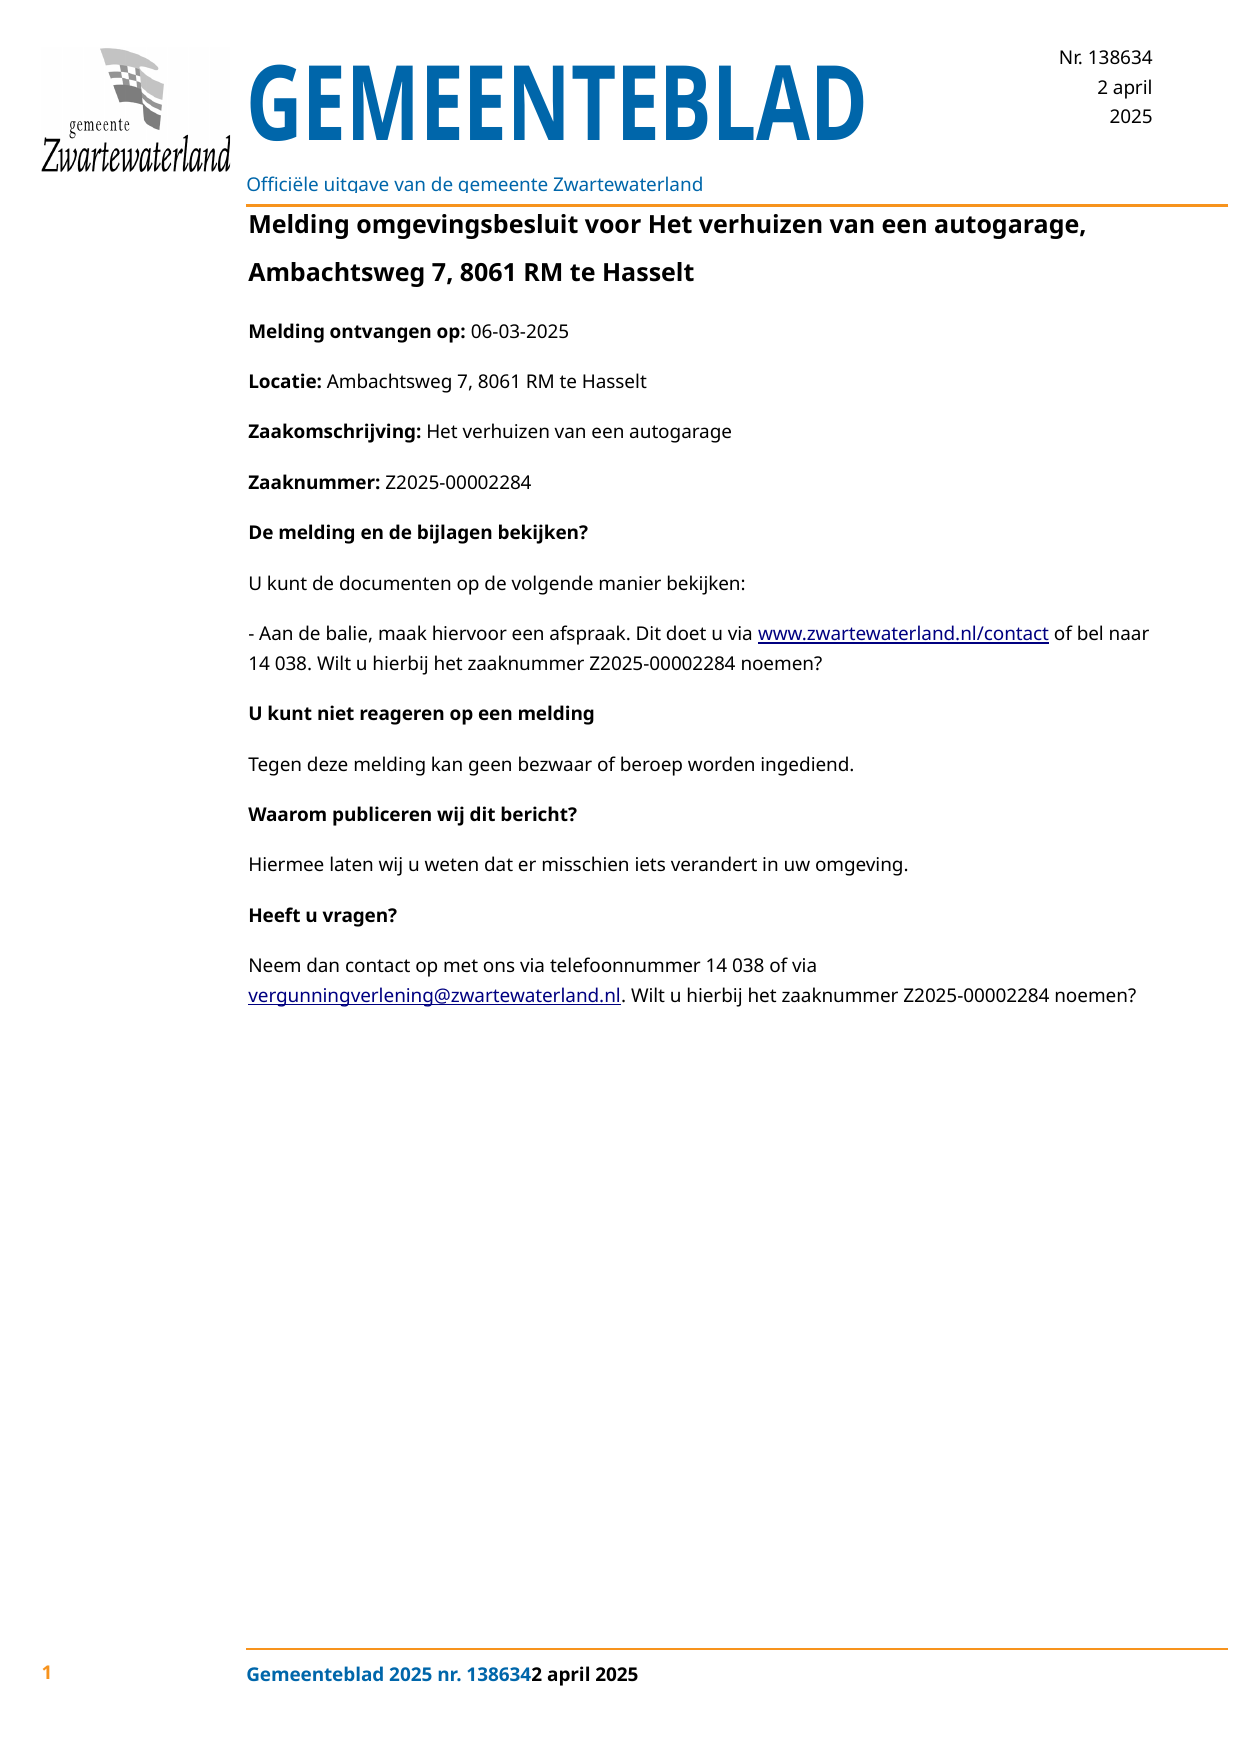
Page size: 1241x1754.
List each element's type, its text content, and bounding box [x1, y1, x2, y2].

text U kunt de documenten op de volgende manier bekijken: [248, 570, 1152, 596]
text - Aan de balie, maak hiervoor een afspraak. Dit doet u via www.zwartewaterland.nl/contact of bel naar 14 038. Wilt u hierbij het zaaknummer Z2025-00002284 noemen? [248, 620, 1152, 676]
text Zaaknummer: Z2025-00002284 [248, 469, 1152, 495]
text Melding omgevingsbesluit voor Het verhuizen van een autogarage, Ambachtsweg 7, 8061 RM te Hasselt [248, 207, 1152, 288]
picture [41, 47, 231, 172]
text De melding en de bijlagen bekijken? [248, 519, 1152, 545]
text Tegen deze melding kan geen bezwaar of beroep worden ingediend. [248, 751, 1152, 777]
text Zaakomschrijving: Het verhuizen van een autogarage [248, 419, 1152, 444]
text Heeft u vragen? [248, 902, 1152, 928]
text Hiermee laten wij u weten dat er misschien iets verandert in uw omgeving. [248, 852, 1152, 877]
text Waarom publiceren wij dit bericht? [248, 801, 1152, 827]
text Neem dan contact op met ons via telefoonnummer 14 038 of via vergunningverlening@zwartewaterland.nl. Wilt u hierbij het zaaknummer Z2025-00002284 noemen? [248, 952, 1152, 1008]
text Melding ontvangen op: 06-03-2025 [248, 318, 1152, 344]
text U kunt niet reageren op een melding [248, 700, 1152, 726]
text Locatie: Ambachtsweg 7, 8061 RM te Hasselt [248, 368, 1152, 394]
